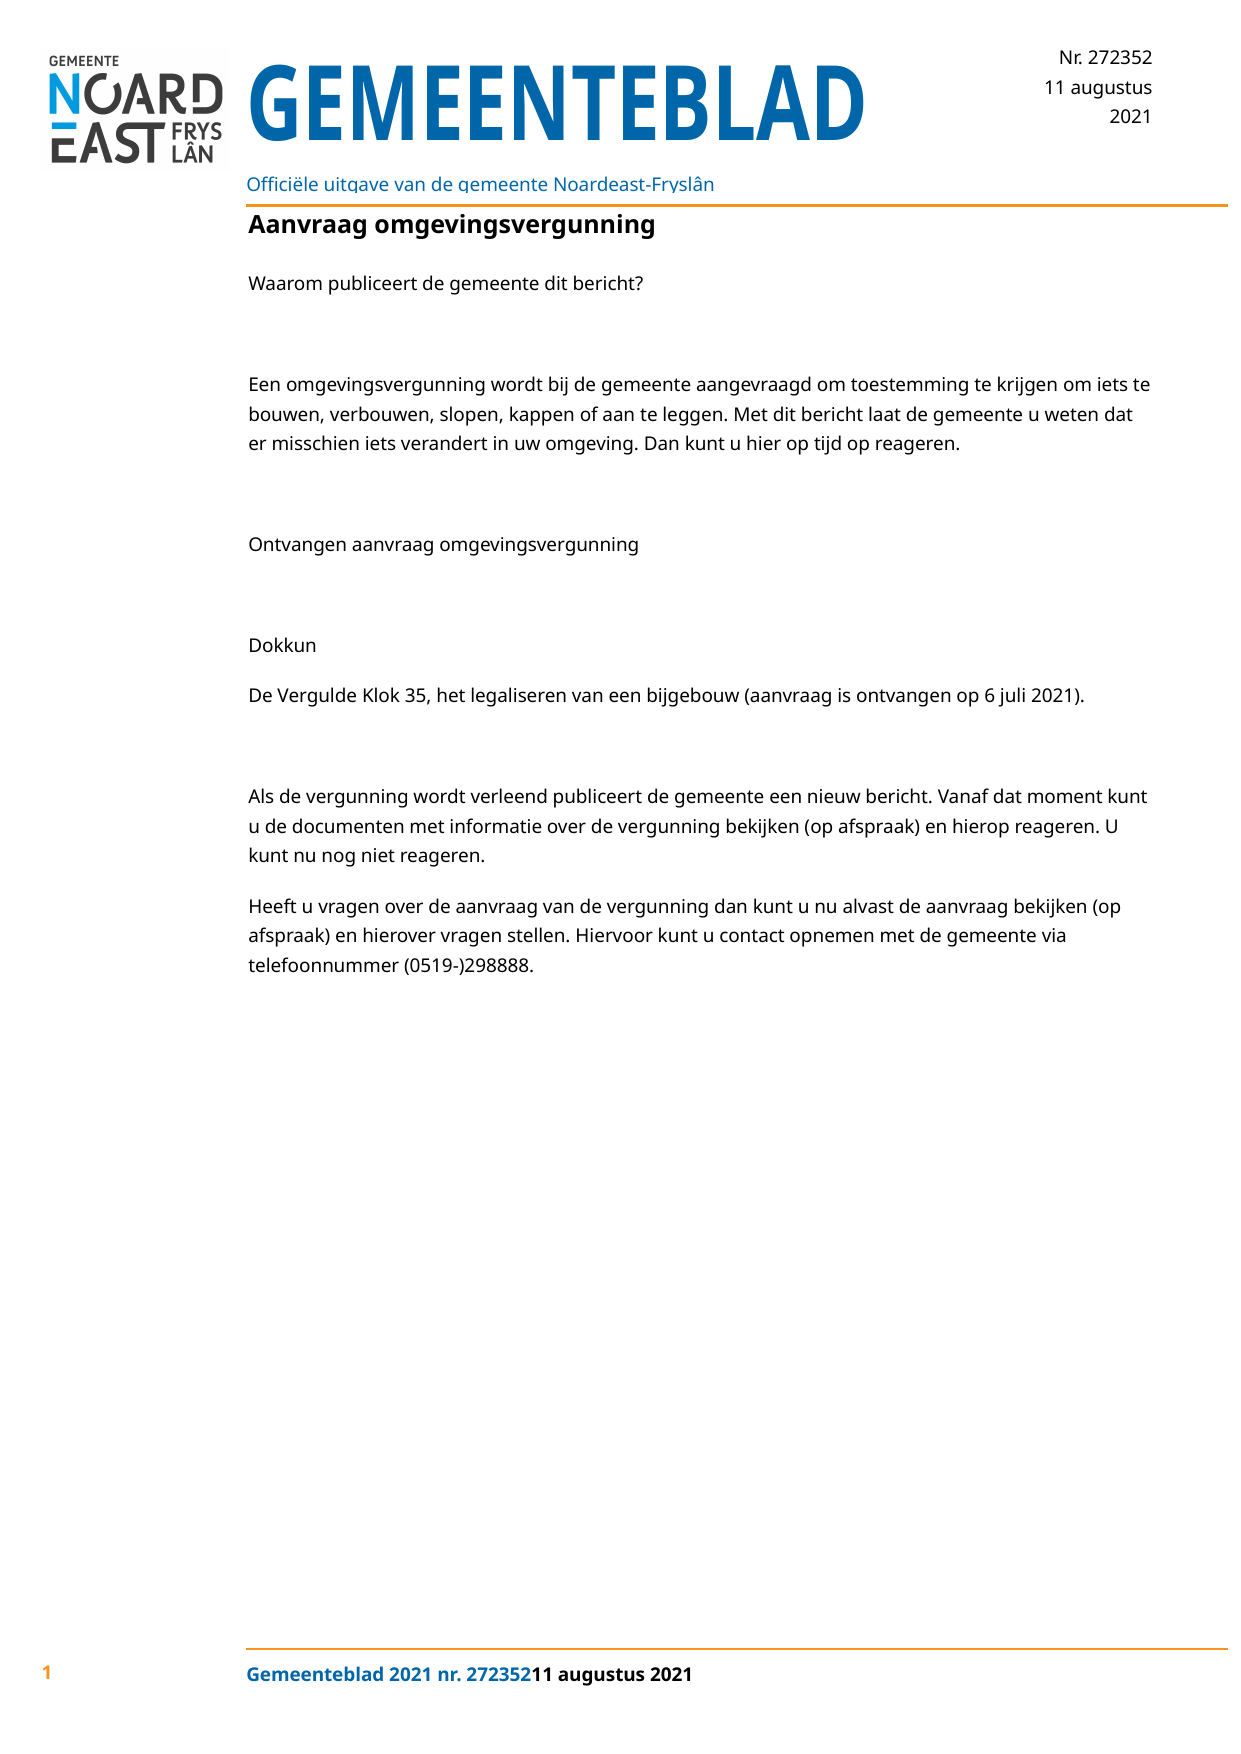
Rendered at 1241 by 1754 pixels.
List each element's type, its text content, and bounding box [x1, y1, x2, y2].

text Ontvangen aanvraag omgevingsvergunning [248, 531, 1152, 557]
text Als de vergunning wordt verleend publiceert de gemeente een nieuw bericht. Vanaf dat moment kunt u de documenten met informatie over de vergunning bekijken (op afspraak) en hierop reageren. U kunt nu nog niet reageren. [248, 783, 1152, 868]
picture [41, 47, 231, 172]
text Waarom publiceert de gemeente dit bericht? [248, 270, 1152, 296]
text Een omgevingsvergunning wordt bij de gemeente aangevraagd om toestemming te krijgen om iets te bouwen, verbouwen, slopen, kappen of aan te leggen. Met dit bericht laat de gemeente u weten dat er misschien iets verandert in uw omgeving. Dan kunt u hier op tijd op reageren. [248, 371, 1152, 456]
text Dokkun [248, 632, 1152, 658]
text Aanvraag omgevingsvergunning [248, 207, 1152, 241]
text De Vergulde Klok 35, het legaliseren van een bijgebouw (aanvraag is ontvangen op 6 juli 2021). [248, 682, 1152, 708]
text Heeft u vragen over de aanvraag van de vergunning dan kunt u nu alvast de aanvraag bekijken (op afspraak) en hierover vragen stellen. Hiervoor kunt u contact opnemen met de gemeente via telefoonnummer (0519-)298888. [248, 893, 1152, 978]
